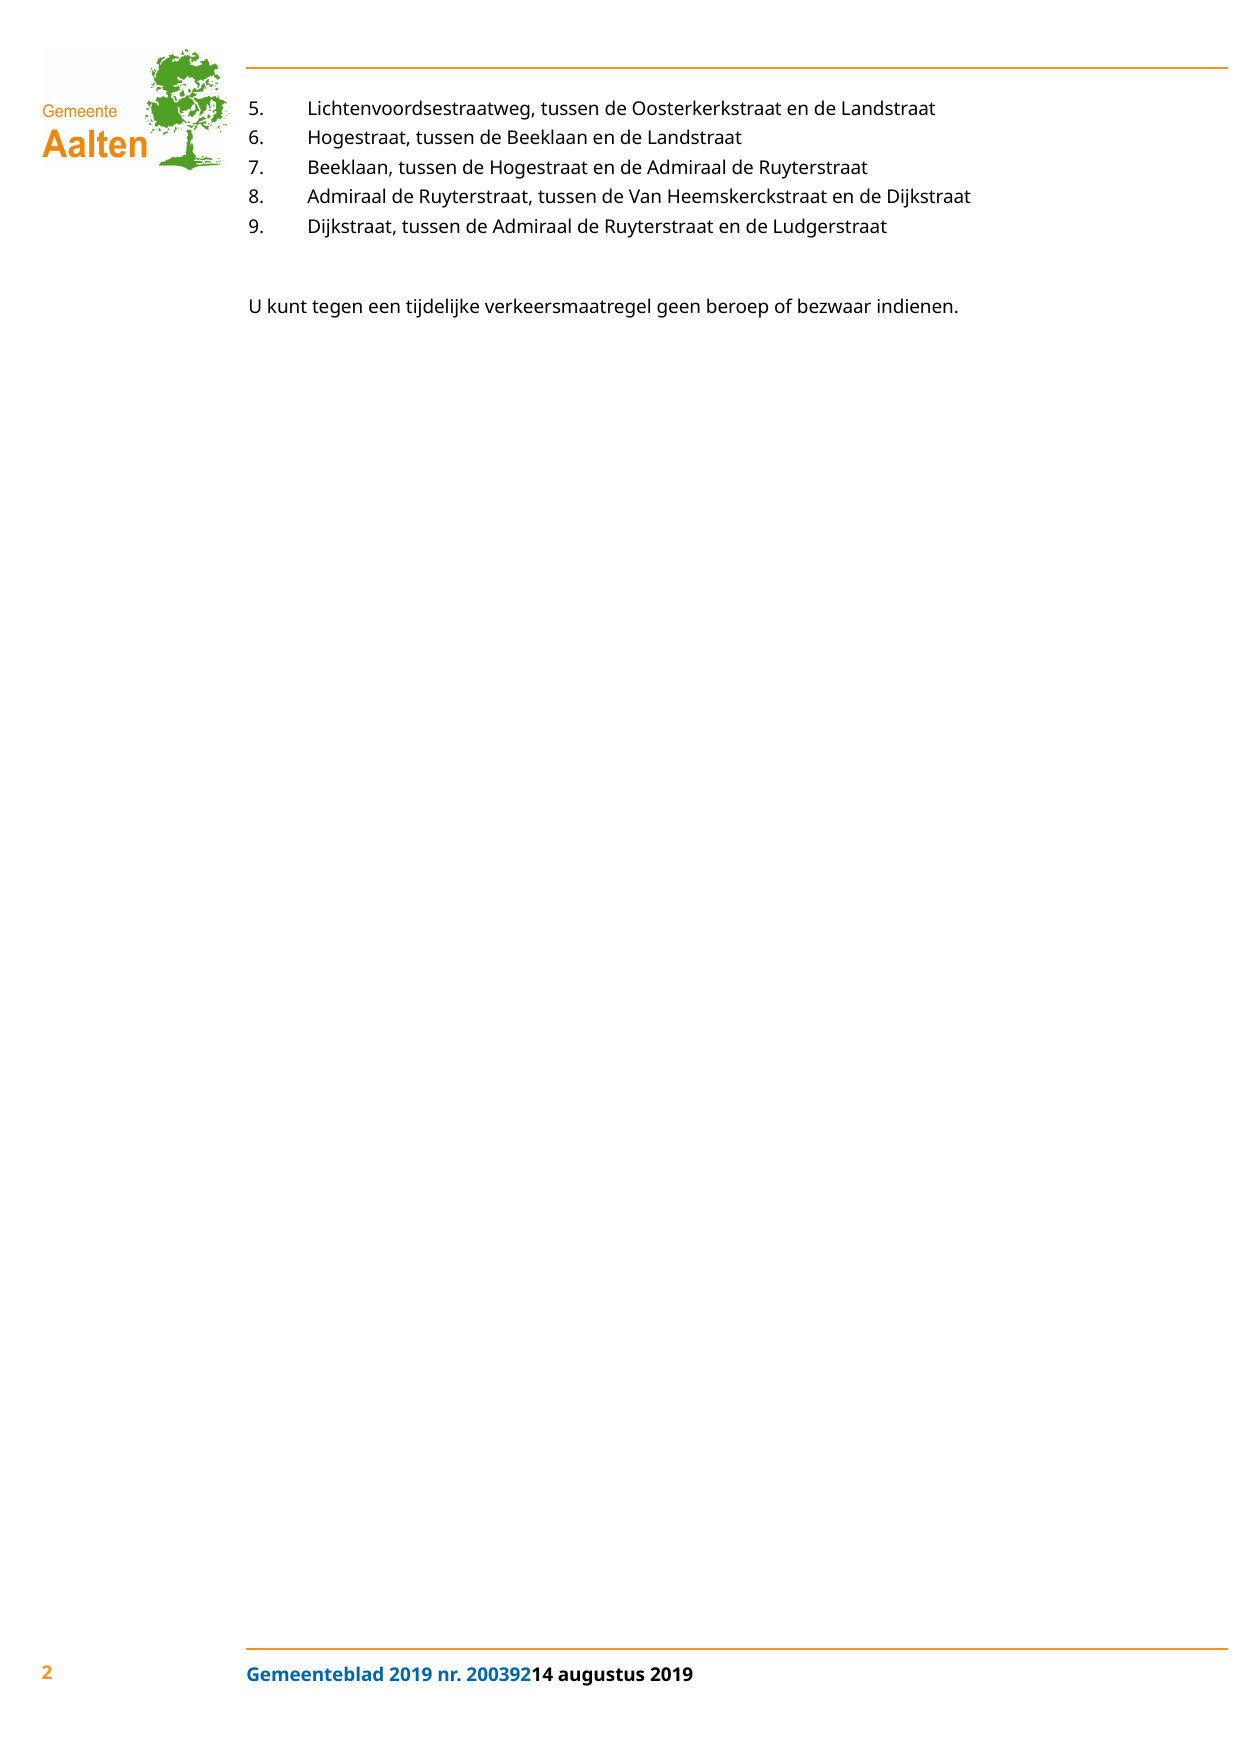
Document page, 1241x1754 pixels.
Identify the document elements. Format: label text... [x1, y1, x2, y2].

list Hogestraat, tussen de Beeklaan en de Landstraat [248, 124, 1152, 150]
list Lichtenvoordsestraatweg, tussen de Oosterkerkstraat en de Landstraat [248, 95, 1152, 121]
picture [41, 47, 231, 172]
text U kunt tegen een tijdelijke verkeersmaatregel geen beroep of bezwaar indienen. [248, 293, 1152, 319]
list Beeklaan, tussen de Hogestraat en de Admiraal de Ruyterstraat [248, 154, 1152, 180]
list Dijkstraat, tussen de Admiraal de Ruyterstraat en de Ludgerstraat [248, 213, 1152, 239]
list Admiraal de Ruyterstraat, tussen de Van Heemskerckstraat en de Dijkstraat [248, 183, 1152, 209]
